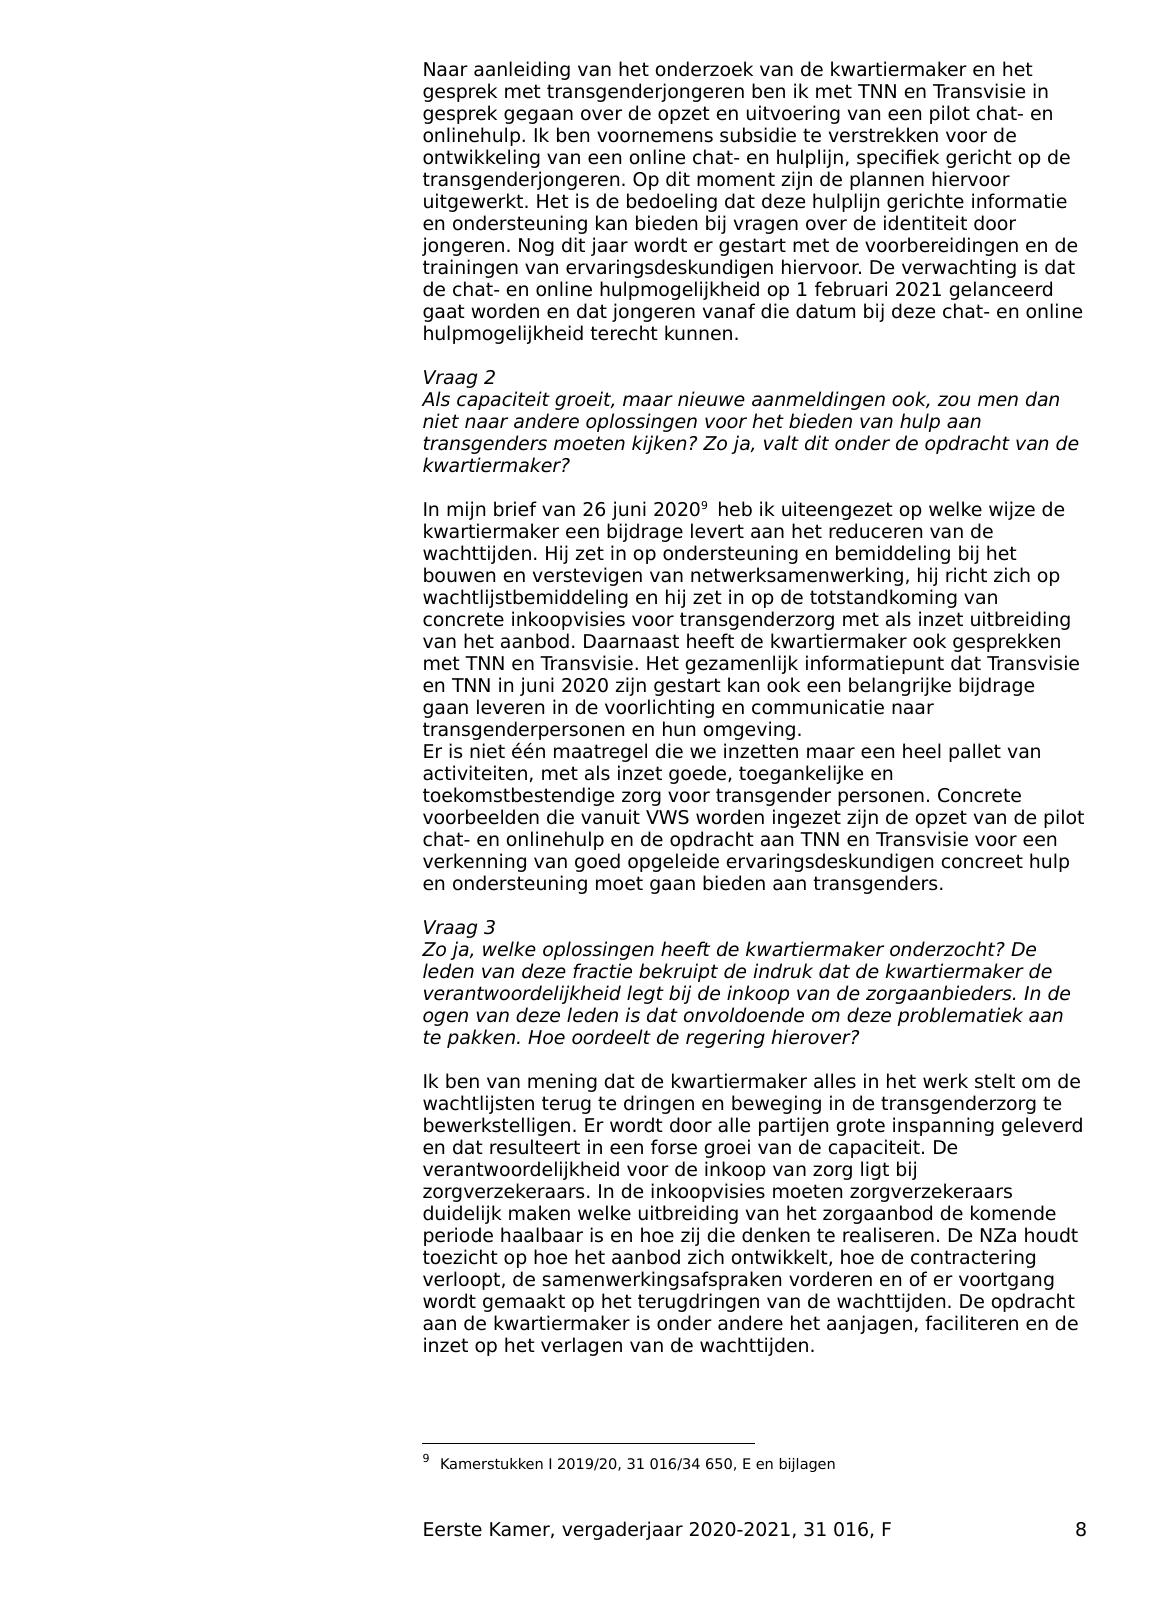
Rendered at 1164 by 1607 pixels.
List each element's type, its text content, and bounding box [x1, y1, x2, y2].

text Vraag 2 [422, 367, 1087, 389]
text Zo ja, welke oplossingen heeft de kwartiermaker onderzocht? De leden van deze fractie bekruipt de indruk dat de kwartiermaker de verantwoordelijkheid legt bij de inkoop van de zorgaanbieders. In de ogen van deze leden is dat onvoldoende om deze problematiek aan te pakken. Hoe oordeelt de regering hierover? [422, 939, 1087, 1049]
text In mijn brief van 26 juni 2020 heb ik uiteengezet op welke wijze de kwartiermaker een bijdrage levert aan het reduceren van de wachttijden. Hij zet in op ondersteuning en bemiddeling bij het bouwen en verstevigen van netwerksamenwerking, hij richt zich op wachtlijstbemiddeling en hij zet in op de totstandkoming van concrete inkoopvisies voor transgenderzorg met als inzet uitbreiding van het aanbod. Daarnaast heeft de kwartiermaker ook gesprekken met TNN en Transvisie. Het gezamenlijk informatiepunt dat Transvisie en TNN in juni 2020 zijn gestart kan ook een belangrijke bijdrage gaan leveren in de voorlichting en communicatie naar transgenderpersonen en hun omgeving. [422, 499, 1087, 741]
text Vraag 3 [422, 917, 1087, 939]
text Ik ben van mening dat de kwartiermaker alles in het werk stelt om de wachtlijsten terug te dringen en beweging in de transgenderzorg te bewerkstelligen. Er wordt door alle partijen grote inspanning geleverd en dat resulteert in een forse groei van de capaciteit. De verantwoordelijkheid voor de inkoop van zorg ligt bij zorgverzekeraars. In de inkoopvisies moeten zorgverzekeraars duidelijk maken welke uitbreiding van het zorgaanbod de komende periode haalbaar is en hoe zij die denken te realiseren. De NZa houdt toezicht op hoe het aanbod zich ontwikkelt, hoe de contractering verloopt, de samenwerkingsafspraken vorderen en of er voortgang wordt gemaakt op het terugdringen van de wachttijden. De opdracht aan de kwartiermaker is onder andere het aanjagen, faciliteren en de inzet op het verlagen van de wachttijden. [422, 1071, 1087, 1357]
text Naar aanleiding van het onderzoek van de kwartiermaker en het gesprek met transgenderjongeren ben ik met TNN en Transvisie in gesprek gegaan over de opzet en uitvoering van een pilot chat- en onlinehulp. Ik ben voornemens subsidie te verstrekken voor de ontwikkeling van een online chat- en hulplijn, specifiek gericht op de transgenderjongeren. Op dit moment zijn de plannen hiervoor uitgewerkt. Het is de bedoeling dat deze hulplijn gerichte informatie en ondersteuning kan bieden bij vragen over de identiteit door jongeren. Nog dit jaar wordt er gestart met de voorbereidingen en de trainingen van ervaringsdeskundigen hiervoor. De verwachting is dat de chat- en online hulpmogelijkheid op 1 februari 2021 gelanceerd gaat worden en dat jongeren vanaf die datum bij deze chat- en online hulpmogelijkheid terecht kunnen. [422, 59, 1087, 345]
text Er is niet één maatregel die we inzetten maar een heel pallet van activiteiten, met als inzet goede, toegankelijke en toekomstbestendige zorg voor transgender personen. Concrete voorbeelden die vanuit VWS worden ingezet zijn de opzet van de pilot chat- en onlinehulp en de opdracht aan TNN en Transvisie voor een verkenning van goed opgeleide ervaringsdeskundigen concreet hulp en ondersteuning moet gaan bieden aan transgenders. [422, 741, 1087, 895]
text Kamerstukken I 2019/20, 31 016/34 650, E en bijlagen [422, 1452, 1087, 1474]
text Als capaciteit groeit, maar nieuwe aanmeldingen ook, zou men dan niet naar andere oplossingen voor het bieden van hulp aan transgenders moeten kijken? Zo ja, valt dit onder de opdracht van de kwartiermaker? [422, 389, 1087, 477]
